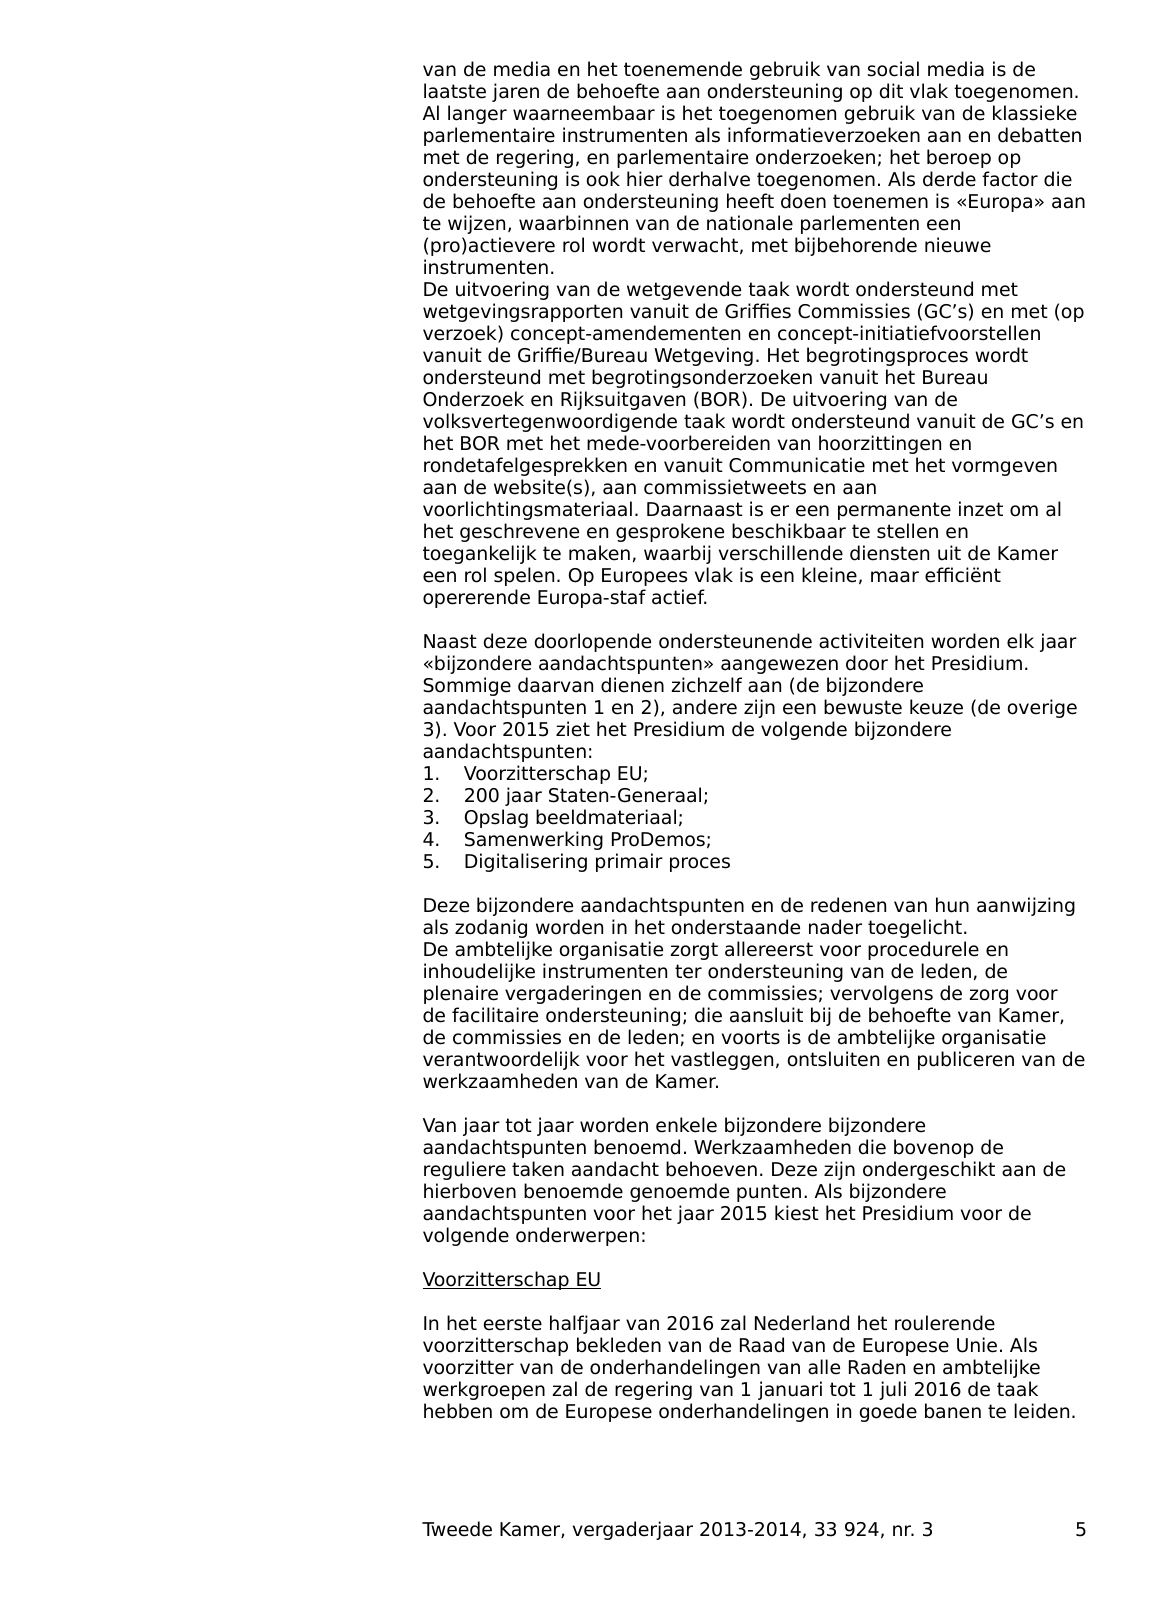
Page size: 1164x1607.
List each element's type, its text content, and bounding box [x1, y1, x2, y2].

text van de media en het toenemende gebruik van social media is de laatste jaren de behoefte aan ondersteuning op dit vlak toegenomen. Al langer waarneembaar is het toegenomen gebruik van de klassieke parlementaire instrumenten als informatieverzoeken aan en debatten met de regering, en parlementaire onderzoeken; het beroep op ondersteuning is ook hier derhalve toegenomen. Als derde factor die de behoefte aan ondersteuning heeft doen toenemen is «Europa» aan te wijzen, waarbinnen van de nationale parlementen een (pro)actievere rol wordt verwacht, met bijbehorende nieuwe instrumenten. [422, 59, 1087, 279]
text 4. Samenwerking ProDemos; [422, 828, 1087, 851]
subtitle Voorzitterschap EU [422, 1269, 1087, 1291]
text De ambtelijke organisatie zorgt allereerst voor procedurele en inhoudelijke instrumenten ter ondersteuning van de leden, de plenaire vergaderingen en de commissies; vervolgens de zorg voor de facilitaire ondersteuning; die aansluit bij de behoefte van Kamer, de commissies en de leden; en voorts is de ambtelijke organisatie verantwoordelijk voor het vastleggen, ontsluiten en publiceren van de werkzaamheden van de Kamer. [422, 939, 1087, 1092]
text De uitvoering van de wetgevende taak wordt ondersteund met wetgevingsrapporten vanuit de Griffies Commissies (GC’s) en met (op verzoek) concept-amendementen en concept-initiatiefvoorstellen vanuit de Griffie/Bureau Wetgeving. Het begrotingsproces wordt ondersteund met begrotingsonderzoeken vanuit het Bureau Onderzoek en Rijksuitgaven (BOR). De uitvoering van de volksvertegenwoordigende taak wordt ondersteund vanuit de GC’s en het BOR met het mede-voorbereiden van hoorzittingen en rondetafelgesprekken en vanuit Communicatie met het vormgeven aan de website(s), aan commissietweets en aan voorlichtingsmateriaal. Daarnaast is er een permanente inzet om al het geschrevene en gesprokene beschikbaar te stellen en toegankelijk te maken, waarbij verschillende diensten uit de Kamer een rol spelen. Op Europees vlak is een kleine, maar efficiënt opererende Europa-staf actief. [422, 279, 1087, 608]
text Naast deze doorlopende ondersteunende activiteiten worden elk jaar «bijzondere aandachtspunten» aangewezen door het Presidium. Sommige daarvan dienen zichzelf aan (de bijzondere aandachtspunten 1 en 2), andere zijn een bewuste keuze (de overige 3). Voor 2015 ziet het Presidium de volgende bijzondere aandachtspunten: [422, 631, 1087, 763]
text Deze bijzondere aandachtspunten en de redenen van hun aanwijzing als zodanig worden in het onderstaande nader toegelicht. [422, 895, 1087, 939]
text 5. Digitalisering primair proces [422, 851, 1087, 872]
text Van jaar tot jaar worden enkele bijzondere bijzondere aandachtspunten benoemd. Werkzaamheden die bovenop de reguliere taken aandacht behoeven. Deze zijn ondergeschikt aan de hierboven benoemde genoemde punten. Als bijzondere aandachtspunten voor het jaar 2015 kiest het Presidium voor de volgende onderwerpen: [422, 1115, 1087, 1247]
text 1. Voorzitterschap EU; [422, 763, 1087, 784]
text In het eerste halfjaar van 2016 zal Nederland het roulerende voorzitterschap bekleden van de Raad van de Europese Unie. Als voorzitter van de onderhandelingen van alle Raden en ambtelijke werkgroepen zal de regering van 1 januari tot 1 juli 2016 de taak hebben om de Europese onderhandelingen in goede banen te leiden. [422, 1313, 1087, 1423]
text 2. 200 jaar Staten-Generaal; [422, 784, 1087, 807]
text 3. Opslag beeldmateriaal; [422, 807, 1087, 828]
